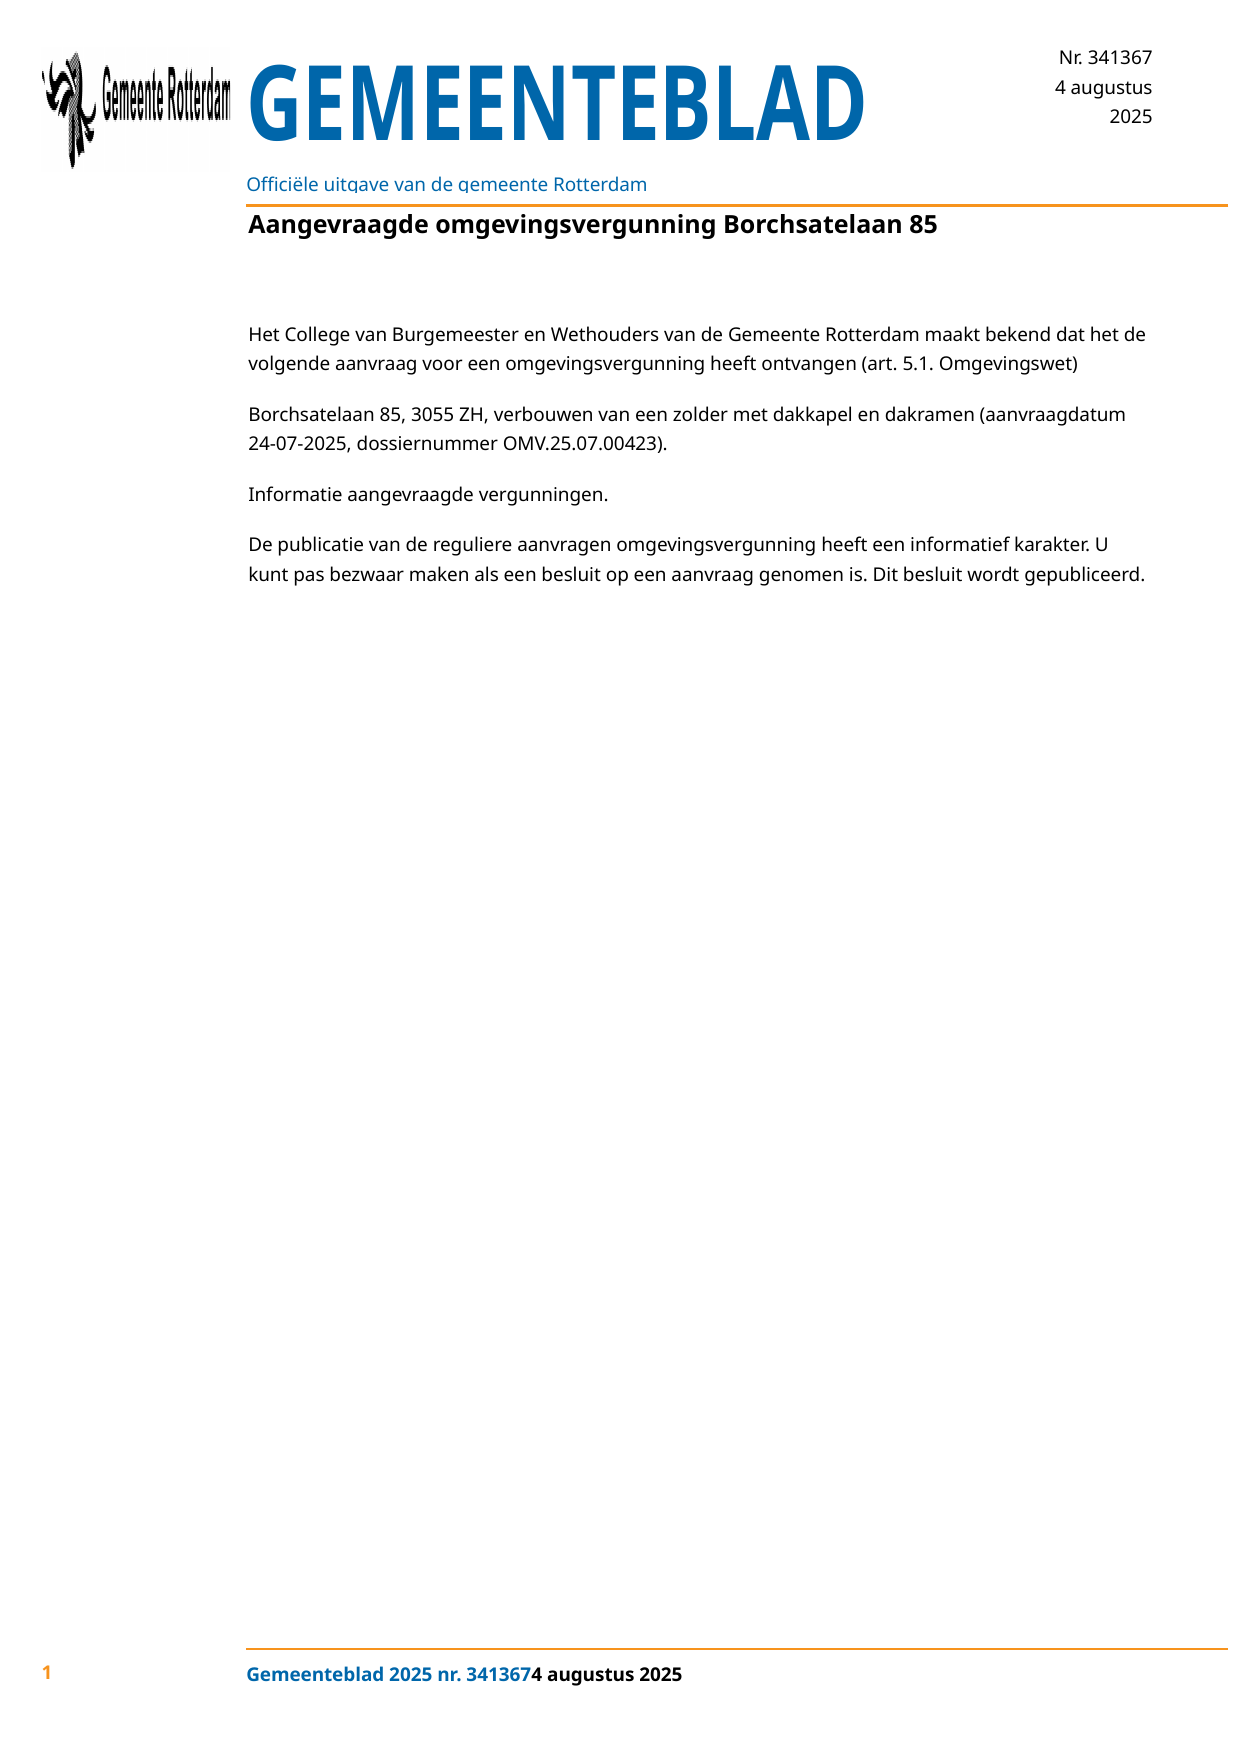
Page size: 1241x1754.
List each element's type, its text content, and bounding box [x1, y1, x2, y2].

text Aangevraagde omgevingsvergunning Borchsatelaan 85 [248, 207, 1152, 241]
text Borchsatelaan 85, 3055 ZH, verbouwen van een zolder met dakkapel en dakramen (aanvraagdatum 24-07-2025, dossiernummer OMV.25.07.00423). [248, 401, 1152, 456]
text Informatie aangevraagde vergunningen. [248, 481, 1152, 506]
text De publicatie van de reguliere aanvragen omgevingsvergunning heeft een informatief karakter. U kunt pas bezwaar maken als een besluit op een aanvraag genomen is. Dit besluit wordt gepubliceerd. [248, 531, 1152, 586]
text Het College van Burgemeester en Wethouders van de Gemeente Rotterdam maakt bekend dat het de volgende aanvraag voor een omgevingsvergunning heeft ontvangen (art. 5.1. Omgevingswet) [248, 321, 1152, 376]
picture [41, 47, 231, 172]
